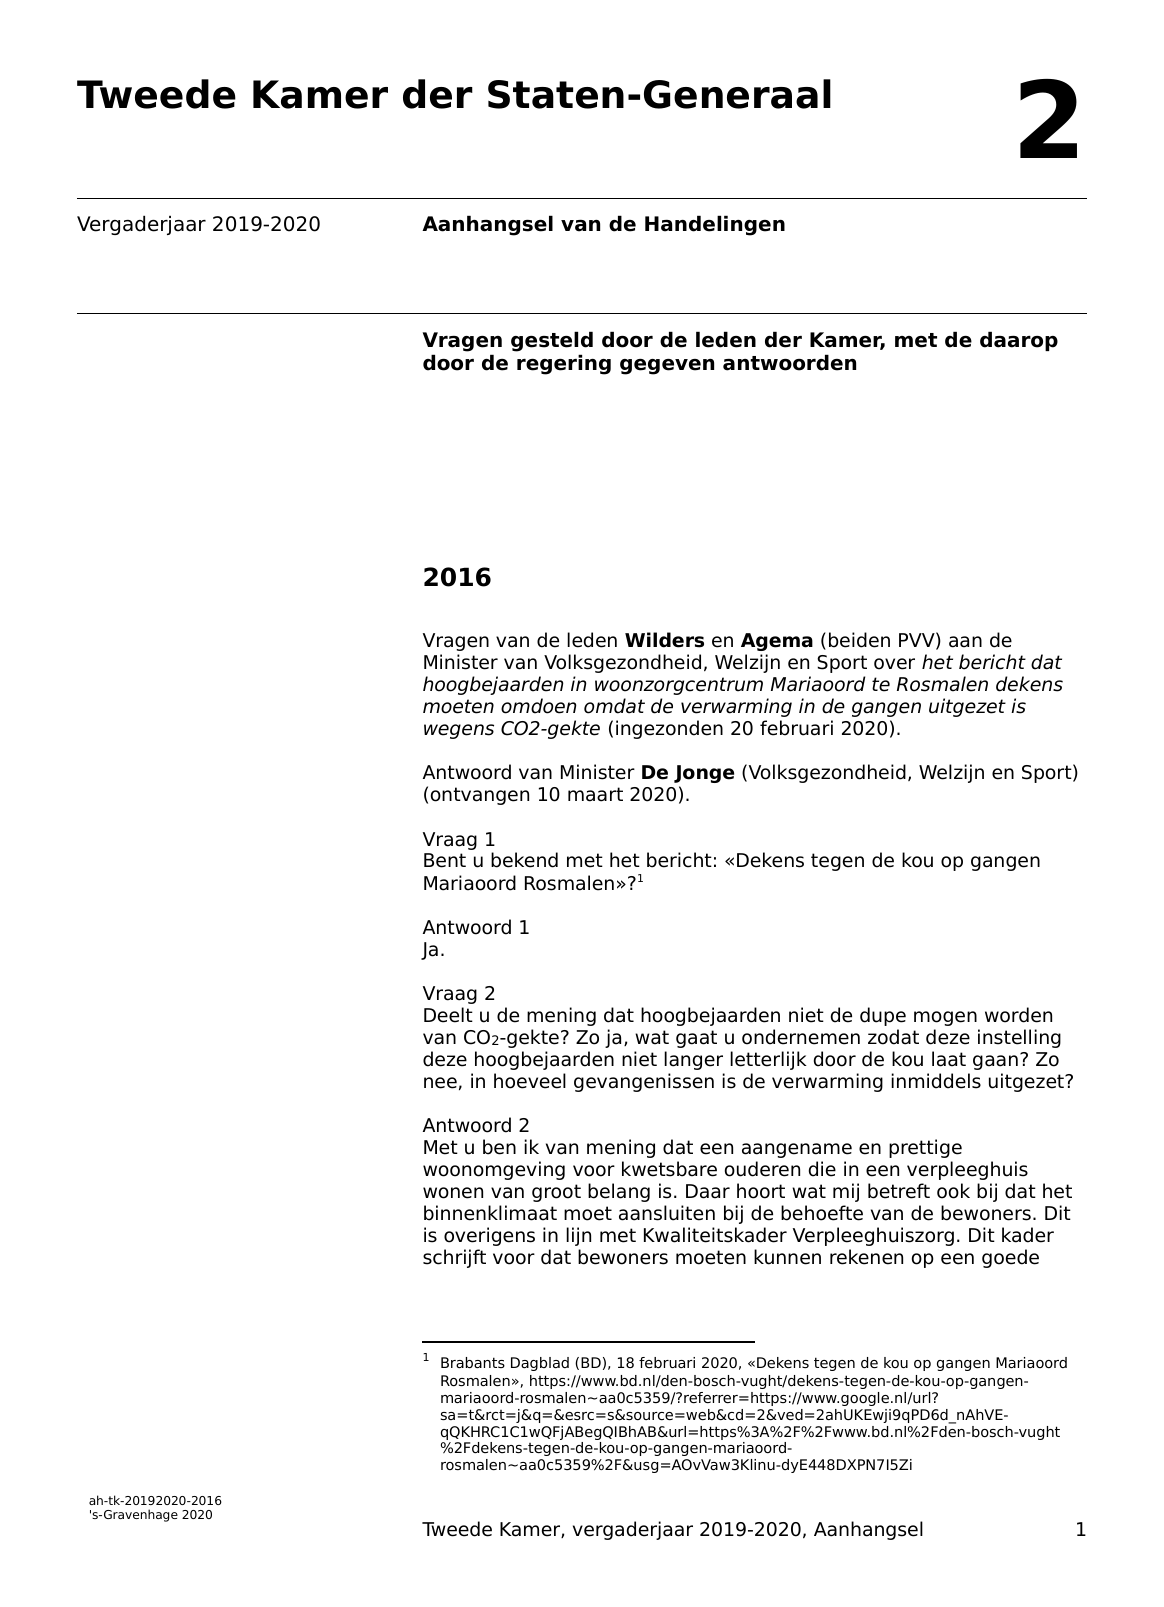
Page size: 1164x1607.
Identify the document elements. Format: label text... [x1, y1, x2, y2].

text Antwoord van Minister De Jonge (Volksgezondheid, Welzijn en Sport) (ontvangen 10 maart 2020). [422, 762, 1087, 806]
table_header Tweede Kamer der Staten-Generaal [77, 59, 886, 198]
text Antwoord 1 [422, 917, 1087, 938]
text Vraag 1 [422, 828, 1087, 850]
text Deelt u de mening dat hoogbejaarden niet de dupe mogen worden van CO2-gekte? Zo ja, wat gaat u ondernemen zodat deze instelling deze hoogbejaarden niet langer letterlijk door de kou laat gaan? Zo nee, in hoeveel gevangenissen is de verwarming inmiddels uitgezet? [422, 1005, 1087, 1093]
text Brabants Dagblad (BD), 18 februari 2020, «Dekens tegen de kou op gangen Mariaoord Rosmalen», https://www.bd.nl/den-bosch-vught/dekens-tegen-de-kou-op-gangen-mariaoord-rosmalen~aa0c5359/?referrer=https://www.google.nl/url?sa=t&rct=j&q=&esrc=s&source=web&cd=2&ved=2ahUKEwji9qPD6d_nAhVE-qQKHRC1C1wQFjABegQIBhAB&url=https%3A%2F%2Fwww.bd.nl%2Fden-bosch-vught%2Fdekens-tegen-de-kou-op-gangen-mariaoord-rosmalen~aa0c5359%2F&usg=AOvVaw3Klinu-dyE448DXPN7I5Zi [422, 1351, 1087, 1474]
text 2016 [422, 563, 1087, 592]
table_cell [77, 314, 422, 375]
table_cell Vragen gesteld door de leden der Kamer, met de daarop door de regering gegeven antwoorden [422, 314, 1087, 375]
table_cell Vergaderjaar 2019-2020 [77, 199, 422, 313]
text 's-Gravenhage 2020 [88, 1508, 323, 1522]
table_header 2 [886, 59, 1087, 198]
text Vraag 2 [422, 983, 1087, 1005]
text ah-tk-20192020-2016 [88, 1494, 323, 1508]
text Ja. [422, 938, 1087, 961]
text Bent u bekend met het bericht: «Dekens tegen de kou op gangen Mariaoord Rosmalen»? [422, 850, 1087, 894]
table_cell Aanhangsel van de Handelingen [422, 199, 1087, 313]
text Antwoord 2 [422, 1115, 1087, 1137]
text Vragen van de leden Wilders en Agema (beiden PVV) aan de Minister van Volksgezondheid, Welzijn en Sport over het bericht dat hoogbejaarden in woonzorgcentrum Mariaoord te Rosmalen dekens moeten omdoen omdat de verwarming in de gangen uitgezet is wegens CO2-gekte (ingezonden 20 februari 2020). [422, 630, 1087, 740]
text Met u ben ik van mening dat een aangename en prettige woonomgeving voor kwetsbare ouderen die in een verpleeghuis wonen van groot belang is. Daar hoort wat mij betreft ook bij dat het binnenklimaat moet aansluiten bij de behoefte van de bewoners. Dit is overigens in lijn met Kwaliteitskader Verpleeghuiszorg. Dit kader schrijft voor dat bewoners moeten kunnen rekenen op een goede [422, 1137, 1087, 1269]
